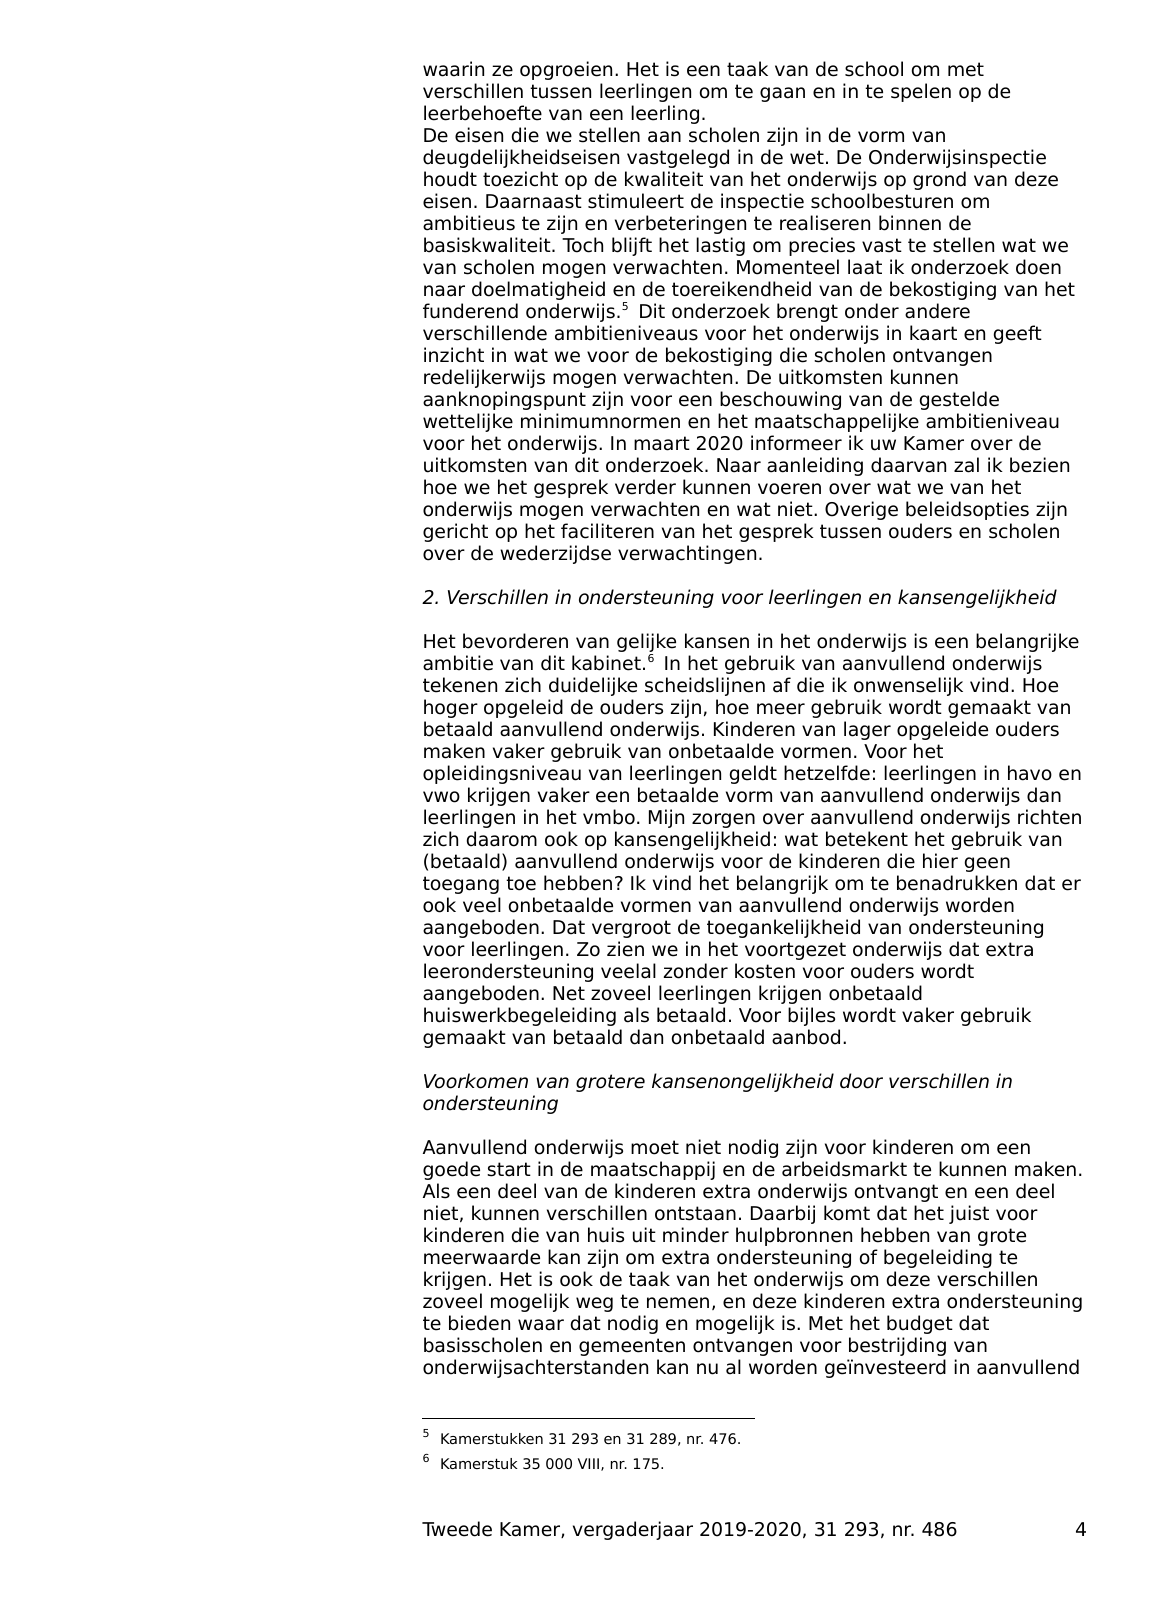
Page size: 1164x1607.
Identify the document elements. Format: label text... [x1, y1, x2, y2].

text waarin ze opgroeien. Het is een taak van de school om met verschillen tussen leerlingen om te gaan en in te spelen op de leerbehoefte van een leerling. [422, 59, 1087, 125]
text Het bevorderen van gelijke kansen in het onderwijs is een belangrijke ambitie van dit kabinet. In het gebruik van aanvullend onderwijs tekenen zich duidelijke scheidslijnen af die ik onwenselijk vind. Hoe hoger opgeleid de ouders zijn, hoe meer gebruik wordt gemaakt van betaald aanvullend onderwijs. Kinderen van lager opgeleide ouders maken vaker gebruik van onbetaalde vormen. Voor het opleidingsniveau van leerlingen geldt hetzelfde: leerlingen in havo en vwo krijgen vaker een betaalde vorm van aanvullend onderwijs dan leerlingen in het vmbo. Mijn zorgen over aanvullend onderwijs richten zich daarom ook op kansengelijkheid: wat betekent het gebruik van (betaald) aanvullend onderwijs voor de kinderen die hier geen toegang toe hebben? Ik vind het belangrijk om te benadrukken dat er ook veel onbetaalde vormen van aanvullend onderwijs worden aangeboden. Dat vergroot de toegankelijkheid van ondersteuning voor leerlingen. Zo zien we in het voortgezet onderwijs dat extra leerondersteuning veelal zonder kosten voor ouders wordt aangeboden. Net zoveel leerlingen krijgen onbetaald huiswerkbegeleiding als betaald. Voor bijles wordt vaker gebruik gemaakt van betaald dan onbetaald aanbod. [422, 631, 1087, 1048]
subtitle Voorkomen van grotere kansenongelijkheid door verschillen in ondersteuning [422, 1071, 1087, 1115]
subtitle 2. Verschillen in ondersteuning voor leerlingen en kansengelijkheid [422, 587, 1087, 609]
text Kamerstukken 31 293 en 31 289, nr. 476. [422, 1427, 1087, 1449]
text Aanvullend onderwijs moet niet nodig zijn voor kinderen om een goede start in de maatschappij en de arbeidsmarkt te kunnen maken. Als een deel van de kinderen extra onderwijs ontvangt en een deel niet, kunnen verschillen ontstaan. Daarbij komt dat het juist voor kinderen die van huis uit minder hulpbronnen hebben van grote meerwaarde kan zijn om extra ondersteuning of begeleiding te krijgen. Het is ook de taak van het onderwijs om deze verschillen zoveel mogelijk weg te nemen, en deze kinderen extra ondersteuning te bieden waar dat nodig en mogelijk is. Met het budget dat basisscholen en gemeenten ontvangen voor bestrijding van onderwijsachterstanden kan nu al worden geïnvesteerd in aanvullend [422, 1137, 1087, 1379]
text De eisen die we stellen aan scholen zijn in de vorm van deugdelijkheidseisen vastgelegd in de wet. De Onderwijsinspectie houdt toezicht op de kwaliteit van het onderwijs op grond van deze eisen. Daarnaast stimuleert de inspectie schoolbesturen om ambitieus te zijn en verbeteringen te realiseren binnen de basiskwaliteit. Toch blijft het lastig om precies vast te stellen wat we van scholen mogen verwachten. Momenteel laat ik onderzoek doen naar doelmatigheid en de toereikendheid van de bekostiging van het funderend onderwijs. Dit onderzoek brengt onder andere verschillende ambitieniveaus voor het onderwijs in kaart en geeft inzicht in wat we voor de bekostiging die scholen ontvangen redelijkerwijs mogen verwachten. De uitkomsten kunnen aanknopingspunt zijn voor een beschouwing van de gestelde wettelijke minimumnormen en het maatschappelijke ambitieniveau voor het onderwijs. In maart 2020 informeer ik uw Kamer over de uitkomsten van dit onderzoek. Naar aanleiding daarvan zal ik bezien hoe we het gesprek verder kunnen voeren over wat we van het onderwijs mogen verwachten en wat niet. Overige beleidsopties zijn gericht op het faciliteren van het gesprek tussen ouders en scholen over de wederzijdse verwachtingen. [422, 125, 1087, 564]
text Kamerstuk 35 000 VIII, nr. 175. [422, 1452, 1087, 1474]
